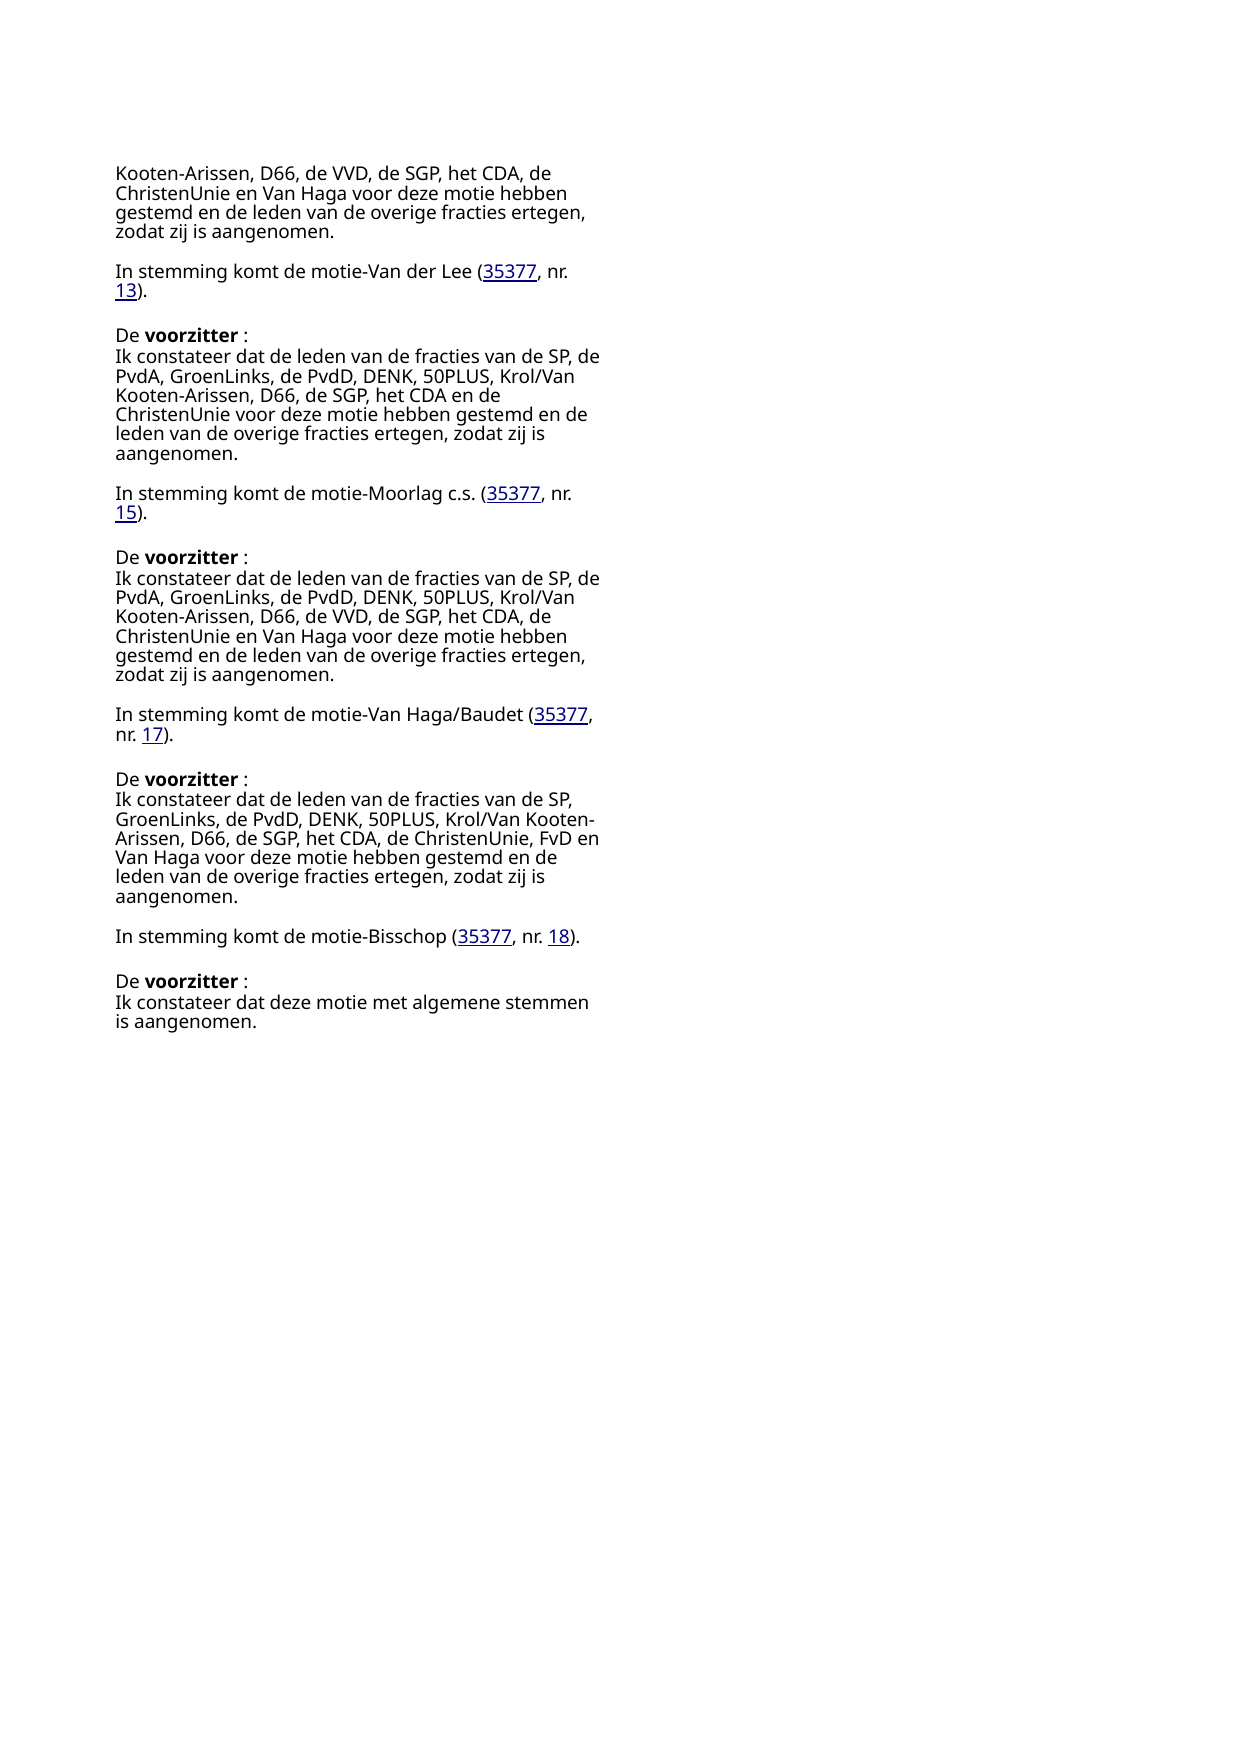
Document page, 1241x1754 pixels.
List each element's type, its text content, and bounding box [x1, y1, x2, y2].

text In stemming komt de motie-Moorlag c.s. (35377, nr. 15). [115, 485, 605, 523]
text In stemming komt de motie-Van der Lee (35377, nr. 13). [115, 263, 605, 302]
text Ik constateer dat de leden van de fracties van de SP, de PvdA, GroenLinks, de PvdD, DENK, 50PLUS, Krol/Van Kooten-Arissen, D66, de SGP, het CDA en de ChristenUnie voor deze motie hebben gestemd en de leden van de overige fracties ertegen, zodat zij is aangenomen. [115, 348, 605, 464]
text De voorzitter : [115, 544, 605, 570]
text De voorzitter : [115, 968, 605, 994]
text In stemming komt de motie-Bisschop (35377, nr. 18). [115, 928, 605, 947]
text In stemming komt de motie-Van Haga/Baudet (35377, nr. 17). [115, 706, 605, 745]
text Ik constateer dat deze motie met algemene stemmen is aangenomen. [115, 994, 605, 1032]
text Ik constateer dat de leden van de fracties van de SP, de PvdA, GroenLinks, de PvdD, DENK, 50PLUS, Krol/Van Kooten-Arissen, D66, de VVD, de SGP, het CDA, de ChristenUnie en Van Haga voor deze motie hebben gestemd en de leden van de overige fracties ertegen, zodat zij is aangenomen. [115, 570, 605, 686]
text De voorzitter : [115, 323, 605, 348]
text Ik constateer dat de leden van de fracties van de SP, GroenLinks, de PvdD, DENK, 50PLUS, Krol/Van Kooten-Arissen, D66, de SGP, het CDA, de ChristenUnie, FvD en Van Haga voor deze motie hebben gestemd en de leden van de overige fracties ertegen, zodat zij is aangenomen. [115, 791, 605, 907]
text De voorzitter : [115, 766, 605, 791]
text Kooten-Arissen, D66, de VVD, de SGP, het CDA, de ChristenUnie en Van Haga voor deze motie hebben gestemd en de leden van de overige fracties ertegen, zodat zij is aangenomen. [115, 165, 605, 242]
